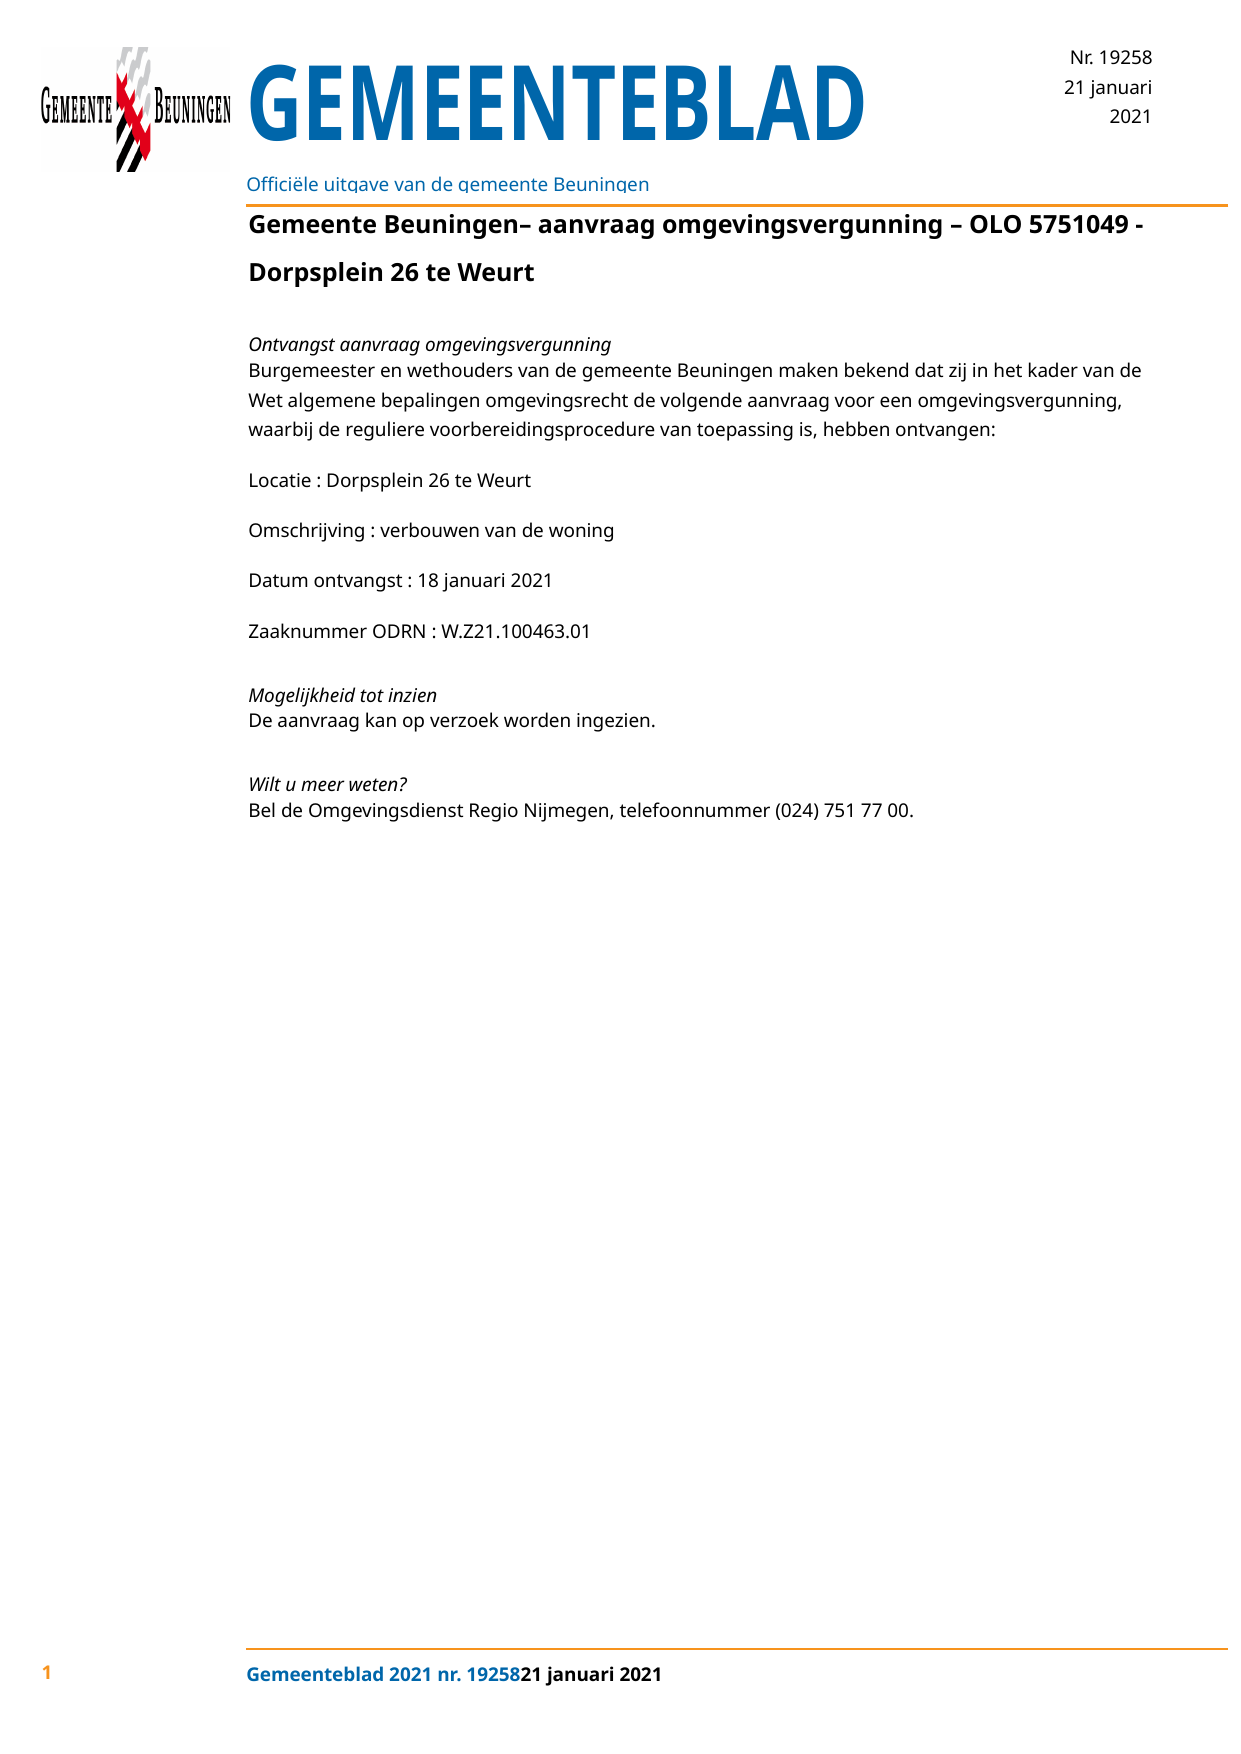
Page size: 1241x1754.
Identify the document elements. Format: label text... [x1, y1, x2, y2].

text Bel de Omgevingsdienst Regio Nijmegen, telefoonnummer (024) 751 77 00. [248, 797, 1152, 823]
text Omschrijving : verbouwen van de woning [248, 517, 1152, 543]
text Burgemeester en wethouders van de gemeente Beuningen maken bekend dat zij in het kader van de Wet algemene bepalingen omgevingsrecht de volgende aanvraag voor een omgevingsvergunning, waarbij de reguliere voorbereidingsprocedure van toepassing is, hebben ontvangen: [248, 357, 1152, 442]
text Gemeente Beuningen– aanvraag omgevingsvergunning – OLO 5751049 - Dorpsplein 26 te Weurt [248, 207, 1152, 288]
text Locatie : Dorpsplein 26 te Weurt [248, 467, 1152, 492]
text Zaaknummer ODRN : W.Z21.100463.01 [248, 618, 1152, 644]
text Datum ontvangst : 18 januari 2021 [248, 568, 1152, 593]
text Ontvangst aanvraag omgevingsvergunning [248, 331, 1152, 357]
text De aanvraag kan op verzoek worden ingezien. [248, 708, 1152, 733]
text Wilt u meer weten? [248, 772, 1152, 797]
text Mogelijkheid tot inzien [248, 682, 1152, 708]
picture [41, 47, 231, 172]
